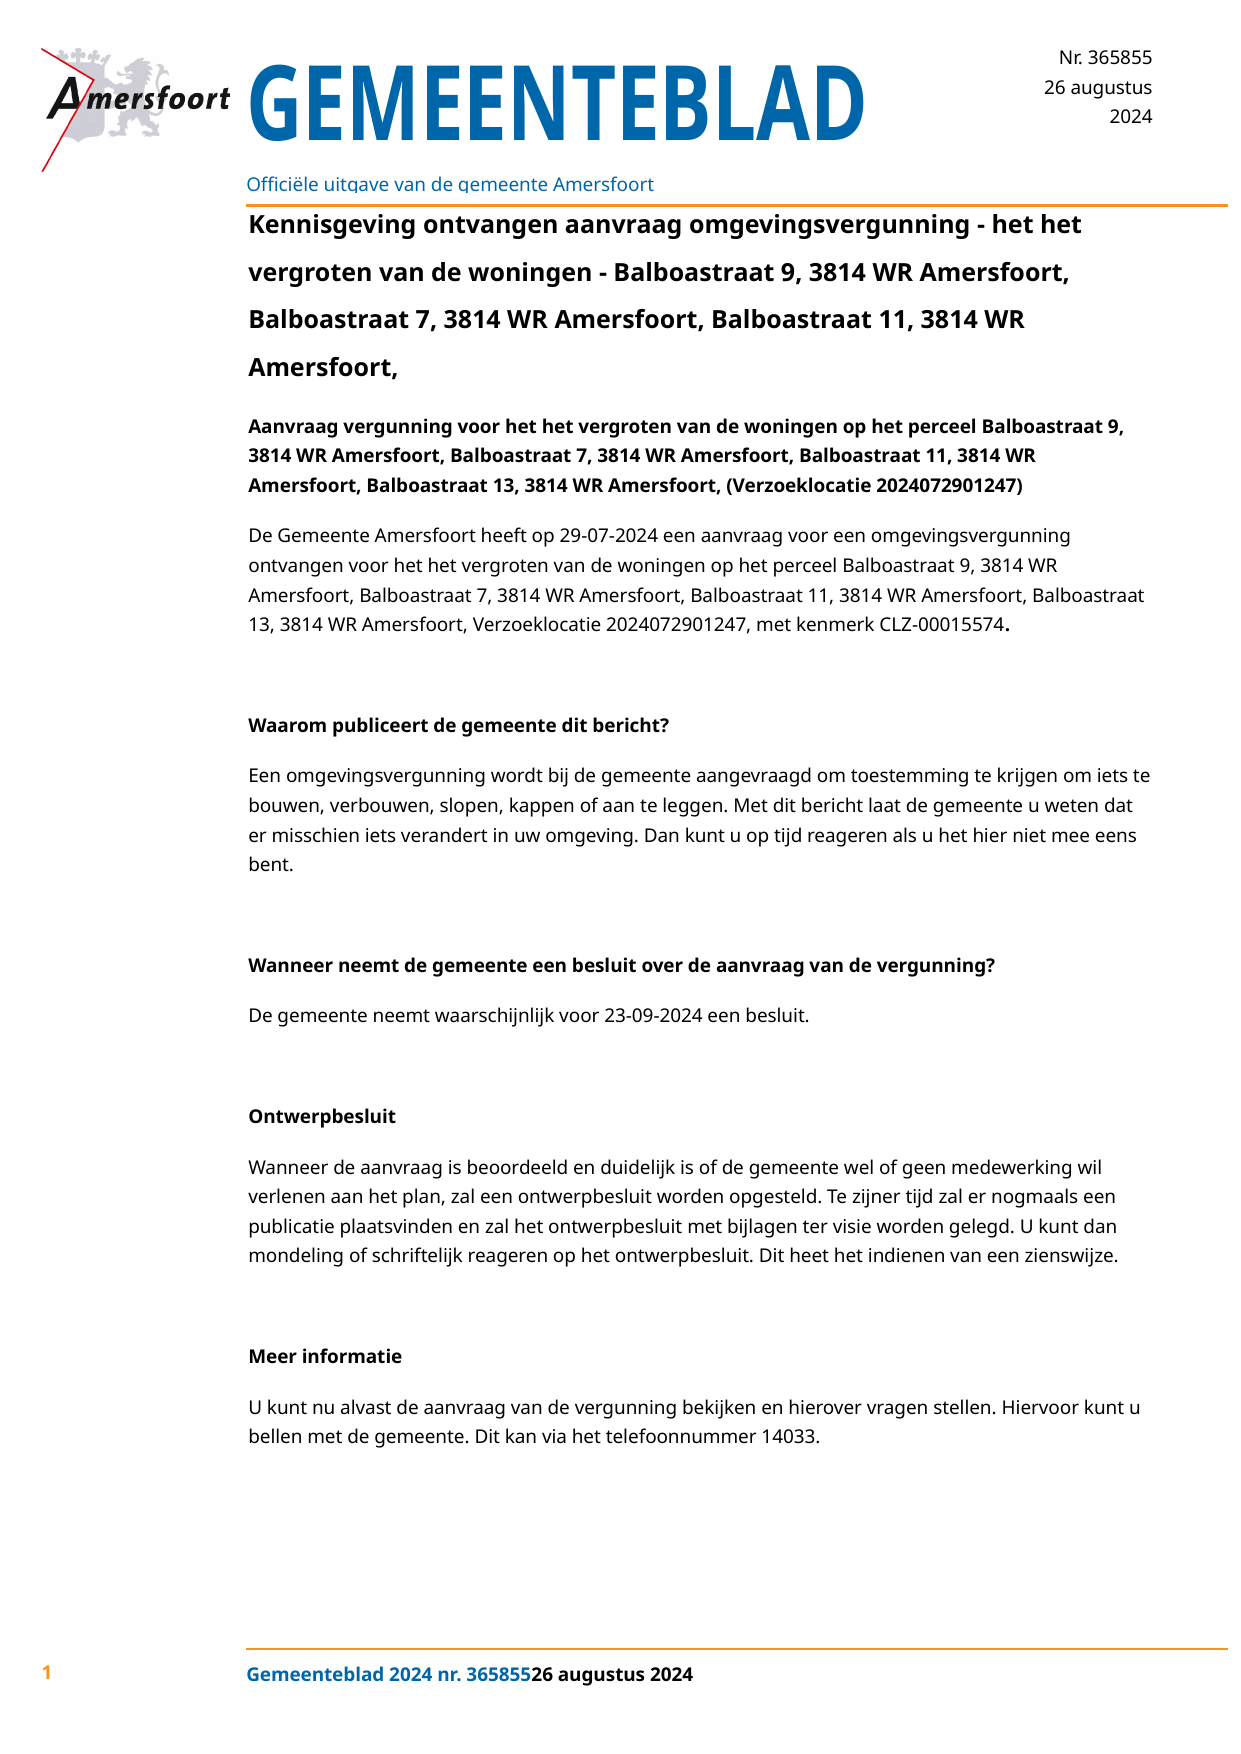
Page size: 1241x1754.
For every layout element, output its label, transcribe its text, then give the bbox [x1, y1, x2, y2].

text Wanneer neemt de gemeente een besluit over de aanvraag van de vergunning? [248, 952, 1152, 978]
text Kennisgeving ontvangen aanvraag omgevingsvergunning - het het vergroten van de woningen - Balboastraat 9, 3814 WR Amersfoort, Balboastraat 7, 3814 WR Amersfoort, Balboastraat 11, 3814 WR Amersfoort, [248, 207, 1152, 384]
text Ontwerpbesluit [248, 1103, 1152, 1129]
text Wanneer de aanvraag is beoordeeld en duidelijk is of de gemeente wel of geen medewerking wil verlenen aan het plan, zal een ontwerpbesluit worden opgesteld. Te zijner tijd zal er nogmaals een publicatie plaatsvinden en zal het ontwerpbesluit met bijlagen ter visie worden gelegd. U kunt dan mondeling of schriftelijk reageren op het ontwerpbesluit. Dit heet het indienen van een zienswijze. [248, 1154, 1152, 1268]
text Waarom publiceert de gemeente dit bericht? [248, 712, 1152, 738]
text De gemeente neemt waarschijnlijk voor 23-09-2024 een besluit. [248, 1003, 1152, 1028]
picture [41, 47, 231, 172]
text Aanvraag vergunning voor het het vergroten van de woningen op het perceel Balboastraat 9, 3814 WR Amersfoort, Balboastraat 7, 3814 WR Amersfoort, Balboastraat 11, 3814 WR Amersfoort, Balboastraat 13, 3814 WR Amersfoort, (Verzoeklocatie 2024072901247) [248, 413, 1152, 498]
text Meer informatie [248, 1343, 1152, 1369]
text De Gemeente Amersfoort heeft op 29-07-2024 een aanvraag voor een omgevingsvergunning ontvangen voor het het vergroten van de woningen op het perceel Balboastraat 9, 3814 WR Amersfoort, Balboastraat 7, 3814 WR Amersfoort, Balboastraat 11, 3814 WR Amersfoort, Balboastraat 13, 3814 WR Amersfoort, Verzoeklocatie 2024072901247, met kenmerk CLZ-00015574. [248, 523, 1152, 637]
text Een omgevingsvergunning wordt bij de gemeente aangevraagd om toestemming te krijgen om iets te bouwen, verbouwen, slopen, kappen of aan te leggen. Met dit bericht laat de gemeente u weten dat er misschien iets verandert in uw omgeving. Dan kunt u op tijd reageren als u het hier niet mee eens bent. [248, 763, 1152, 877]
text U kunt nu alvast de aanvraag van de vergunning bekijken en hierover vragen stellen. Hiervoor kunt u bellen met de gemeente. Dit kan via het telefoonnummer 14033. [248, 1394, 1152, 1449]
